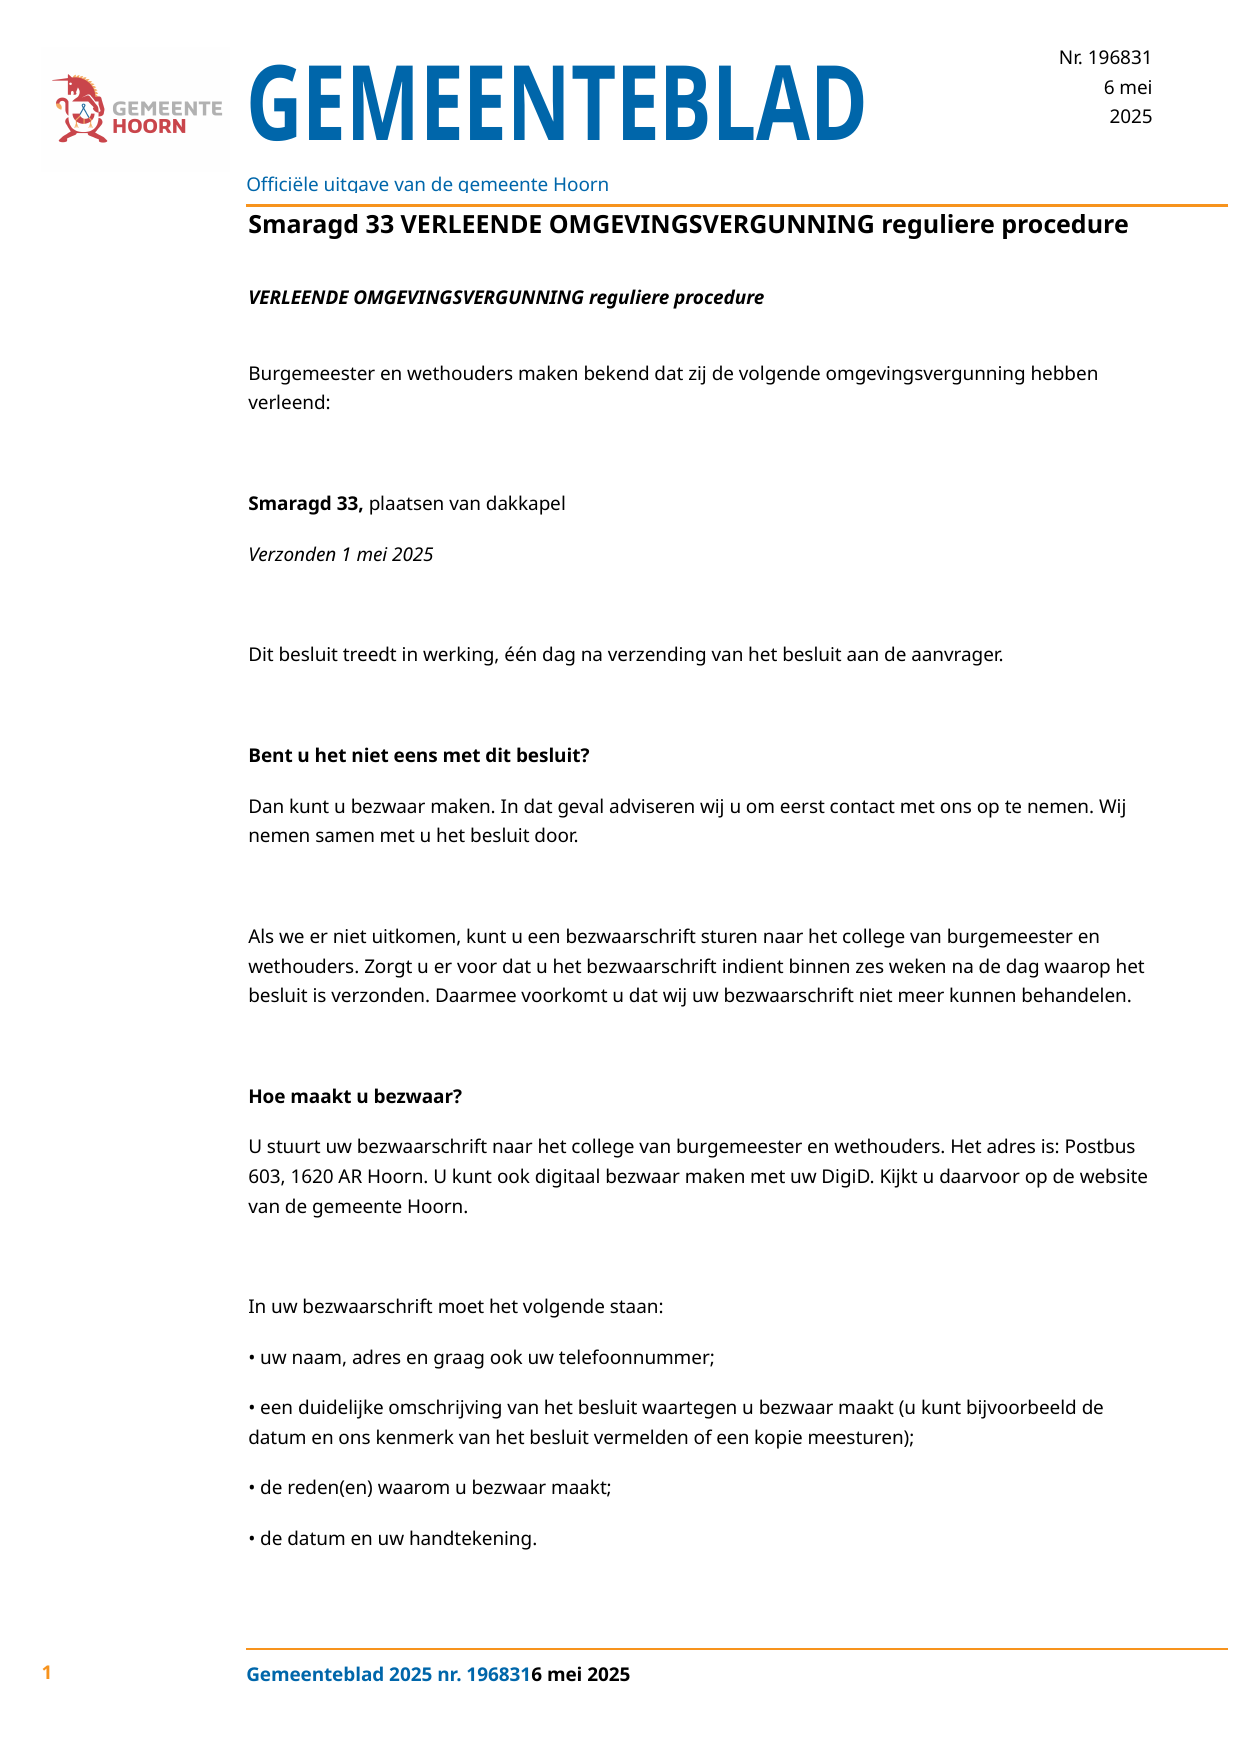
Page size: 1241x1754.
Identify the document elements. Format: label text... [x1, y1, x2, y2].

picture [41, 47, 231, 172]
text • uw naam, adres en graag ook uw telefoonnummer; [248, 1344, 1152, 1370]
text Verzonden 1 mei 2025 [248, 541, 1152, 567]
text Bent u het niet eens met dit besluit? [248, 742, 1152, 768]
text Hoe maakt u bezwaar? [248, 1083, 1152, 1109]
text In uw bezwaarschrift moet het volgende staan: [248, 1294, 1152, 1319]
text Als we er niet uitkomen, kunt u een bezwaarschrift sturen naar het college van burgemeester en wethouders. Zorgt u er voor dat u het bezwaarschrift indient binnen zes weken na de dag waarop het besluit is verzonden. Daarmee voorkomt u dat wij uw bezwaarschrift niet meer kunnen behandelen. [248, 923, 1152, 1008]
text • de datum en uw handtekening. [248, 1525, 1152, 1551]
text U stuurt uw bezwaarschrift naar het college van burgemeester en wethouders. Het adres is: Postbus 603, 1620 AR Hoorn. U kunt ook digitaal bezwaar maken met uw DigiD. Kijkt u daarvoor op de website van de gemeente Hoorn. [248, 1134, 1152, 1219]
text • een duidelijke omschrijving van het besluit waartegen u bezwaar maakt (u kunt bijvoorbeeld de datum en ons kenmerk van het besluit vermelden of een kopie meesturen); [248, 1394, 1152, 1450]
text Smaragd 33 VERLEENDE OMGEVINGSVERGUNNING reguliere procedure [248, 207, 1152, 241]
text VERLEENDE OMGEVINGSVERGUNNING reguliere procedure [248, 284, 1152, 309]
text Burgemeester en wethouders maken bekend dat zij de volgende omgevingsvergunning hebben verleend: [248, 360, 1152, 415]
text Smaragd 33, plaatsen van dakkapel [248, 490, 1152, 516]
text • de reden(en) waarom u bezwaar maakt; [248, 1474, 1152, 1500]
text Dan kunt u bezwaar maken. In dat geval adviseren wij u om eerst contact met ons op te nemen. Wij nemen samen met u het besluit door. [248, 793, 1152, 848]
text Dit besluit treedt in werking, één dag na verzending van het besluit aan de aanvrager. [248, 642, 1152, 667]
